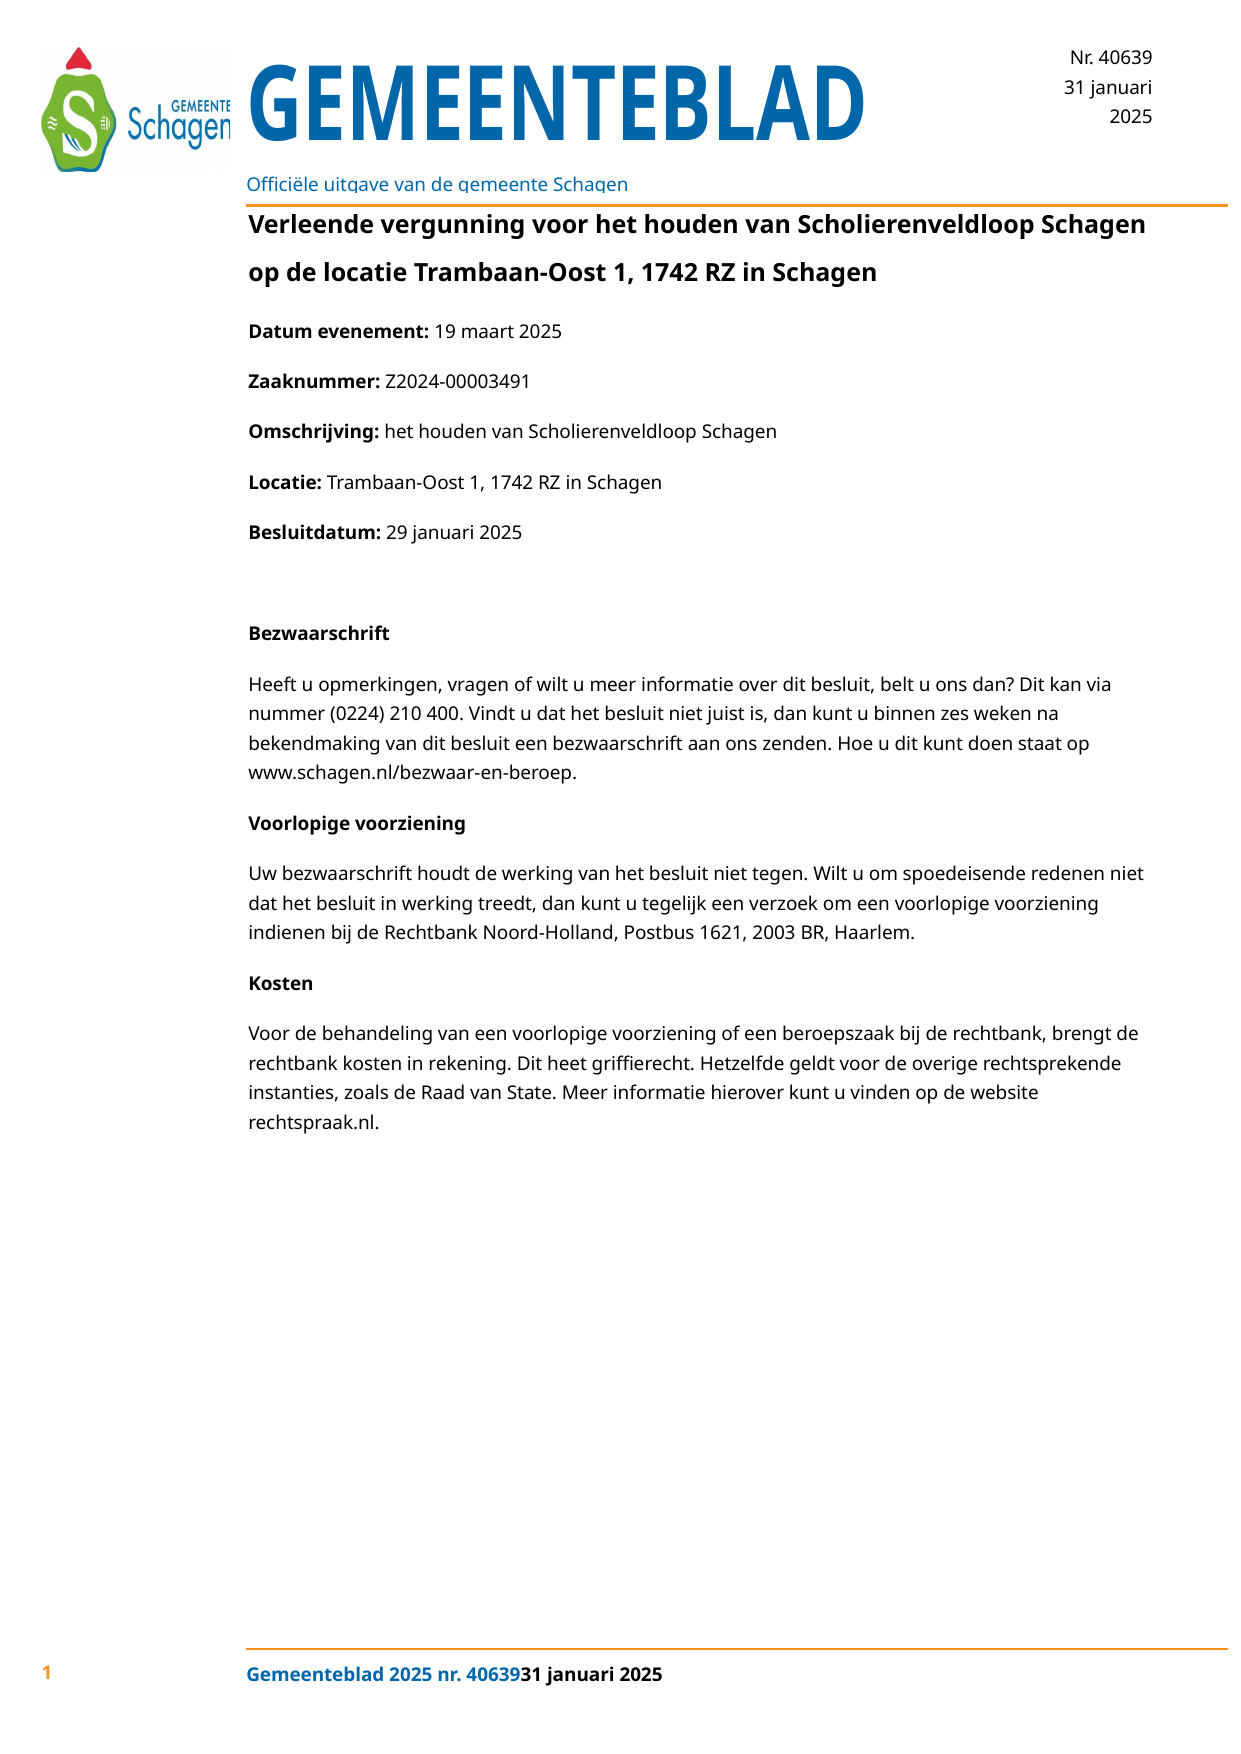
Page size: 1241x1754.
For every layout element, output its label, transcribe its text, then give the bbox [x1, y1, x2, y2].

text Kosten [248, 970, 1152, 996]
text Besluitdatum: 29 januari 2025 [248, 519, 1152, 545]
text Bezwaarschrift [248, 620, 1152, 646]
text Verleende vergunning voor het houden van Scholierenveldloop Schagen op de locatie Trambaan-Oost 1, 1742 RZ in Schagen [248, 207, 1152, 288]
text Voor de behandeling van een voorlopige voorziening of een beroepszaak bij de rechtbank, brengt de rechtbank kosten in rekening. Dit heet griffierecht. Hetzelfde geldt voor de overige rechtsprekende instanties, zoals de Raad van State. Meer informatie hierover kunt u vinden op de website rechtspraak.nl. [248, 1020, 1152, 1135]
text Omschrijving: het houden van Scholierenveldloop Schagen [248, 419, 1152, 444]
picture [41, 47, 231, 172]
text Zaaknummer: Z2024-00003491 [248, 368, 1152, 394]
text Uw bezwaarschrift houdt de werking van het besluit niet tegen. Wilt u om spoedeisende redenen niet dat het besluit in werking treedt, dan kunt u tegelijk een verzoek om een voorlopige voorziening indienen bij de Rechtbank Noord-Holland, Postbus 1621, 2003 BR, Haarlem. [248, 860, 1152, 945]
text Datum evenement: 19 maart 2025 [248, 318, 1152, 344]
text Voorlopige voorziening [248, 810, 1152, 836]
text Heeft u opmerkingen, vragen of wilt u meer informatie over dit besluit, belt u ons dan? Dit kan via nummer (0224) 210 400. Vindt u dat het besluit niet juist is, dan kunt u binnen zes weken na bekendmaking van dit besluit een bezwaarschrift aan ons zenden. Hoe u dit kunt doen staat op www.schagen.nl/bezwaar-en-beroep. [248, 671, 1152, 785]
text Locatie: Trambaan-Oost 1, 1742 RZ in Schagen [248, 469, 1152, 495]
